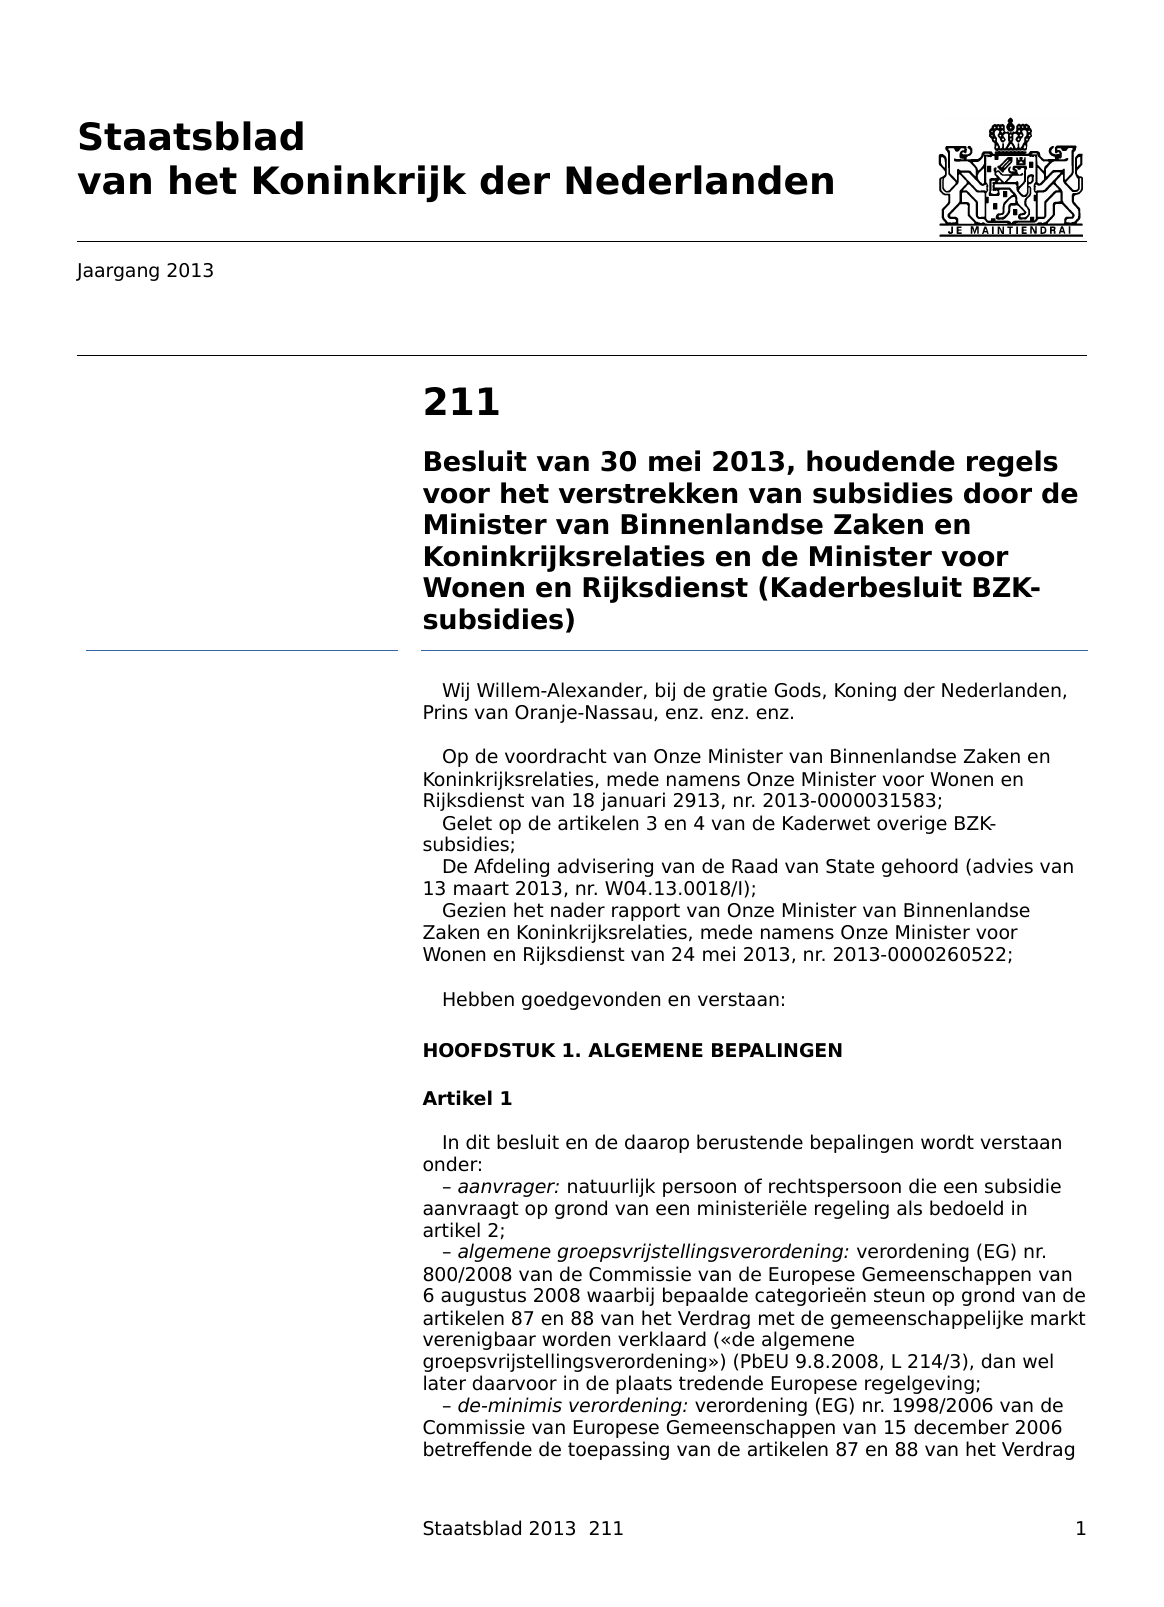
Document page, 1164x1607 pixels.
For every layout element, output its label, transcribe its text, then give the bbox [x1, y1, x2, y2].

text In dit besluit en de daarop berustende bepalingen wordt verstaan onder: [422, 1132, 1087, 1176]
text Gelet op de artikelen 3 en 4 van de Kaderwet overige BZK-subsidies; [422, 812, 1087, 856]
text – de-minimis verordening: verordening (EG) nr. 1998/2006 van de Commissie van Europese Gemeenschappen van 15 december 2006 betreffende de toepassing van de artikelen 87 en 88 van het Verdrag [422, 1395, 1087, 1461]
subtitle HOOFDSTUK 1. ALGEMENE BEPALINGEN [422, 1040, 1087, 1062]
table_header [886, 100, 1087, 241]
text Hebben goedgevonden en verstaan: [422, 988, 1087, 1010]
text – aanvrager: natuurlijk persoon of rechtspersoon die een subsidie aanvraagt op grond van een ministeriële regeling als bedoeld in artikel 2; [422, 1176, 1087, 1241]
text Wij Willem-Alexander, bij de gratie Gods, Koning der Nederlanden, Prins van Oranje-Nassau, enz. enz. enz. [422, 680, 1087, 724]
subtitle Artikel 1 [422, 1087, 1087, 1109]
text Gezien het nader rapport van Onze Minister van Binnenlandse Zaken en Koninkrijksrelaties, mede namens Onze Minister voor Wonen en Rijksdienst van 24 mei 2013, nr. 2013-0000260522; [422, 900, 1087, 966]
text Besluit van 30 mei 2013, houdende regels voor het verstrekken van subsidies door de Minister van Binnenlandse Zaken en Koninkrijksrelaties en de Minister voor Wonen en Rijksdienst (Kaderbesluit BZK-subsidies) [422, 447, 1087, 636]
text – algemene groepsvrijstellingsverordening: verordening (EG) nr. 800/2008 van de Commissie van de Europese Gemeenschappen van 6 augustus 2008 waarbij bepaalde categorieën steun op grond van de artikelen 87 en 88 van het Verdrag met de gemeenschappelijke markt verenigbaar worden verklaard («de algemene groepsvrijstellingsverordening») (PbEU 9.8.2008, L 214/3), dan wel later daarvoor in de plaats tredende Europese regelgeving; [422, 1241, 1087, 1395]
text Op de voordracht van Onze Minister van Binnenlandse Zaken en Koninkrijksrelaties, mede namens Onze Minister voor Wonen en Rijksdienst van 18 januari 2913, nr. 2013-0000031583; [422, 746, 1087, 812]
picture [936, 115, 1087, 240]
table_header Staatsblad van het Koninkrijk der Nederlanden [77, 100, 886, 241]
subtitle 211 [422, 381, 1087, 424]
text De Afdeling advisering van de Raad van State gehoord (advies van 13 maart 2013, nr. W04.13.0018/I); [422, 856, 1087, 900]
table_cell Jaargang 2013 [77, 242, 1087, 355]
